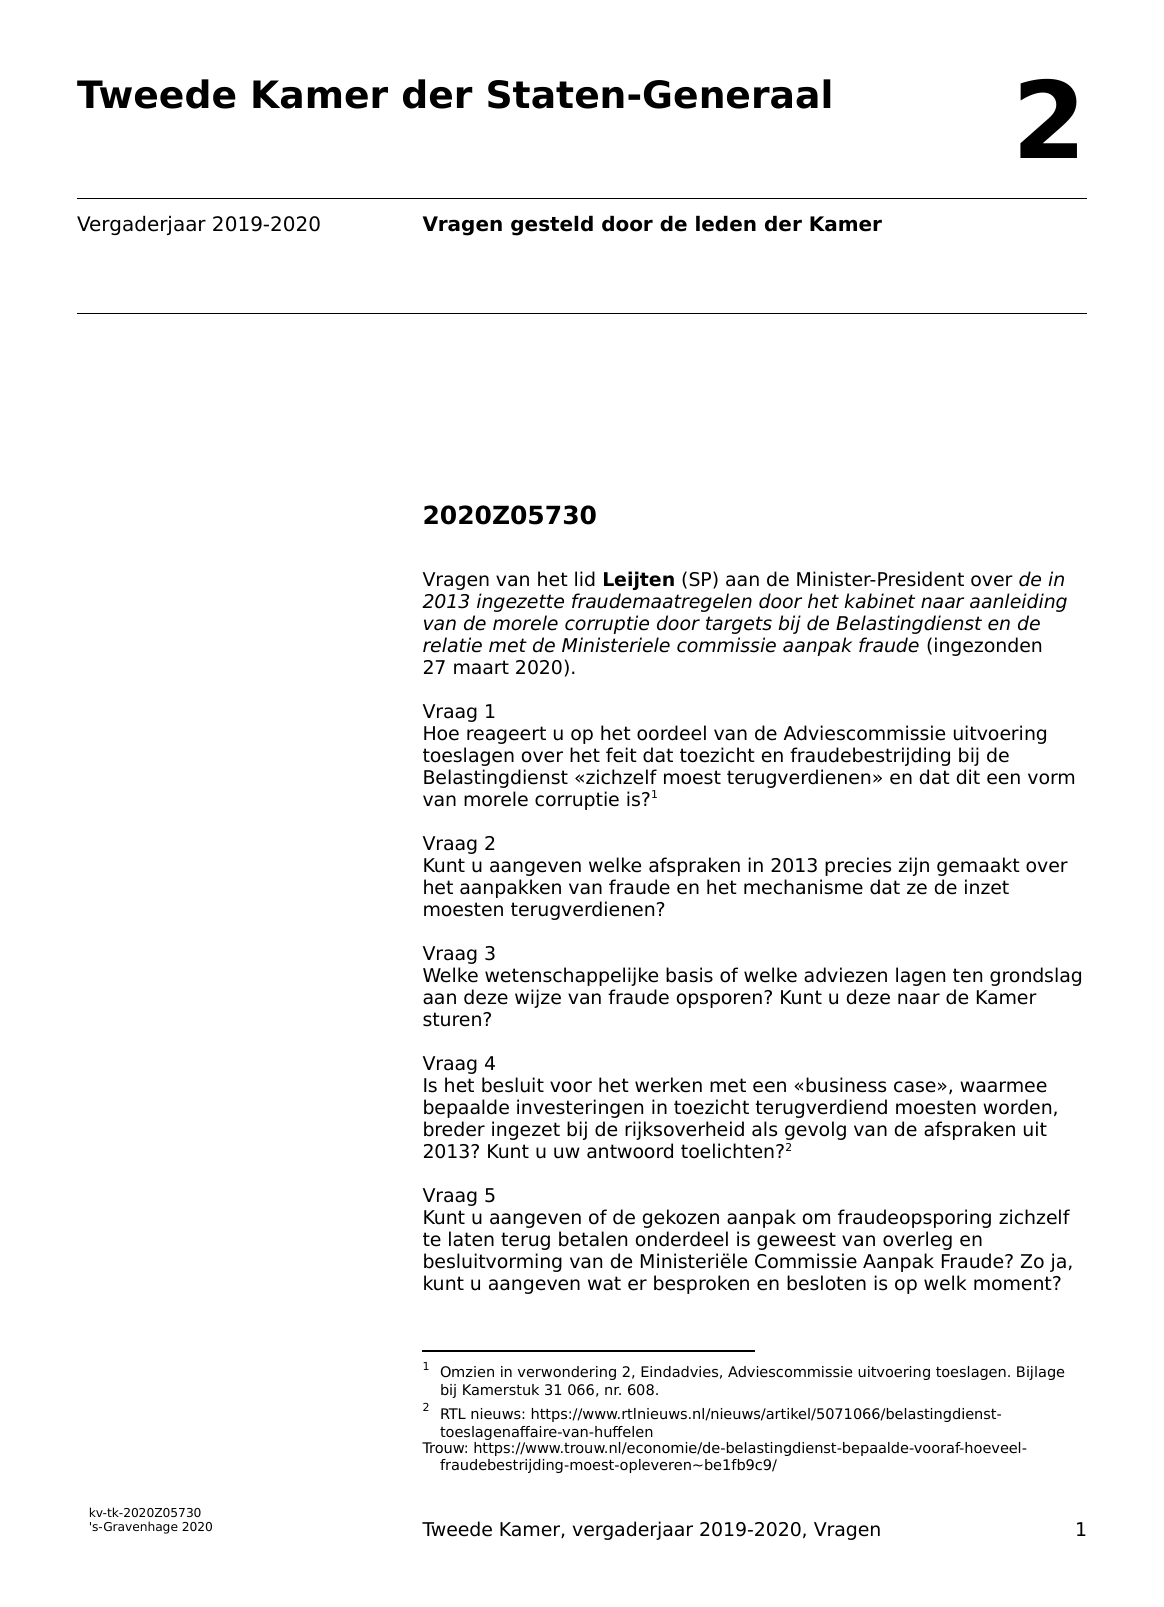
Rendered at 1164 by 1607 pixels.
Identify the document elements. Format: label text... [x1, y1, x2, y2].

text Vraag 5 [422, 1185, 1087, 1207]
text Vraag 2 [422, 833, 1087, 855]
text Vraag 3 [422, 943, 1087, 965]
text Vraag 1 [422, 701, 1087, 723]
text kv-tk-2020Z05730 [88, 1506, 323, 1520]
table_header 2 [886, 59, 1087, 198]
table_header Tweede Kamer der Staten-Generaal [77, 59, 886, 198]
table_cell Vragen gesteld door de leden der Kamer [422, 199, 1087, 313]
text Welke wetenschappelijke basis of welke adviezen lagen ten grondslag aan deze wijze van fraude opsporen? Kunt u deze naar de Kamer sturen? [422, 965, 1087, 1031]
text RTL nieuws: https://www.rtlnieuws.nl/nieuws/artikel/5071066/belastingdienst-toeslagenaffaire-van-huffelen [422, 1402, 1087, 1441]
text Vragen van het lid Leijten (SP) aan de Minister-President over de in 2013 ingezette fraudemaatregelen door het kabinet naar aanleiding van de morele corruptie door targets bij de Belastingdienst en de relatie met de Ministeriele commissie aanpak fraude (ingezonden 27 maart 2020). [422, 569, 1087, 679]
text Vraag 4 [422, 1053, 1087, 1075]
text 's-Gravenhage 2020 [88, 1520, 323, 1534]
text Omzien in verwondering 2, Eindadvies, Adviescommissie uitvoering toeslagen. Bijlage bij Kamerstuk 31 066, nr. 608. [422, 1360, 1087, 1399]
text Hoe reageert u op het oordeel van de Adviescommissie uitvoering toeslagen over het feit dat toezicht en fraudebestrijding bij de Belastingdienst «zichzelf moest terugverdienen» en dat dit een vorm van morele corruptie is? [422, 723, 1087, 811]
text Is het besluit voor het werken met een «business case», waarmee bepaalde investeringen in toezicht terugverdiend moesten worden, breder ingezet bij de rijksoverheid als gevolg van de afspraken uit 2013? Kunt u uw antwoord toelichten? [422, 1075, 1087, 1163]
text Trouw: https://www.trouw.nl/economie/de-belastingdienst-bepaalde-vooraf-hoeveel-fraudebestrijding-moest-opleveren~be1fb9c9/ [422, 1441, 1087, 1474]
text Kunt u aangeven of de gekozen aanpak om fraudeopsporing zichzelf te laten terug betalen onderdeel is geweest van overleg en besluitvorming van de Ministeriële Commissie Aanpak Fraude? Zo ja, kunt u aangeven wat er besproken en besloten is op welk moment? [422, 1207, 1087, 1295]
text Kunt u aangeven welke afspraken in 2013 precies zijn gemaakt over het aanpakken van fraude en het mechanisme dat ze de inzet moesten terugverdienen? [422, 855, 1087, 921]
text 2020Z05730 [422, 501, 1087, 531]
table_cell Vergaderjaar 2019-2020 [77, 199, 422, 313]
